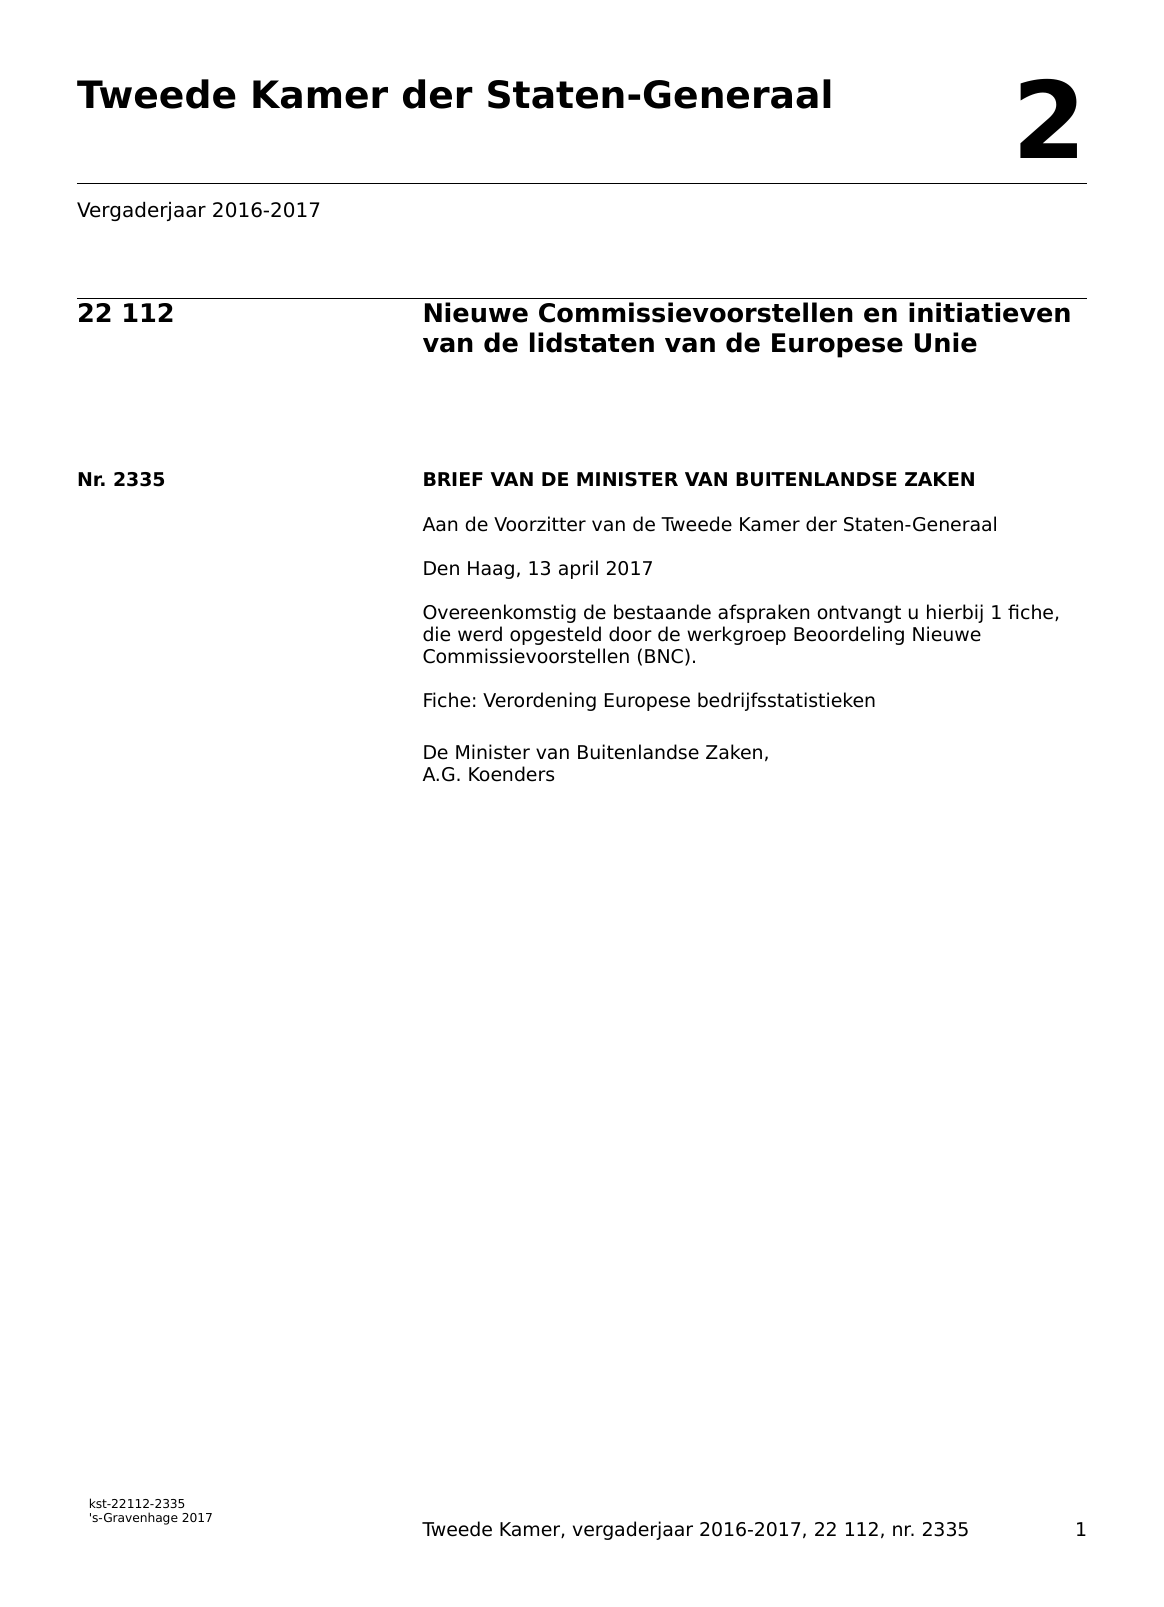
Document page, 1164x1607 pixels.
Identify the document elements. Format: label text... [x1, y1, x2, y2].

text De Minister van Buitenlandse Zaken, A.G. Koenders [422, 742, 1087, 786]
text Fiche: Verordening Europese bedrijfsstatistieken [422, 690, 1087, 712]
table_cell Vergaderjaar 2016-2017 [77, 184, 1087, 298]
text Den Haag, 13 april 2017 [422, 558, 1087, 580]
table_header Tweede Kamer der Staten-Generaal [77, 59, 886, 183]
text Overeenkomstig de bestaande afspraken ontvangt u hierbij 1 fiche, die werd opgesteld door de werkgroep Beoordeling Nieuwe Commissievoorstellen (BNC). [422, 602, 1087, 668]
subtitle 22 112 Nieuwe Commissievoorstellen en initiatieven van de lidstaten van de Europese Unie [77, 299, 1087, 358]
text Aan de Voorzitter van de Tweede Kamer der Staten-Generaal [422, 513, 1087, 536]
subtitle Nr. 2335 BRIEF VAN DE MINISTER VAN BUITENLANDSE ZAKEN [77, 469, 1087, 491]
text kst-22112-2335 [88, 1497, 323, 1511]
table_header 2 [886, 59, 1087, 183]
text 's-Gravenhage 2017 [88, 1511, 323, 1525]
